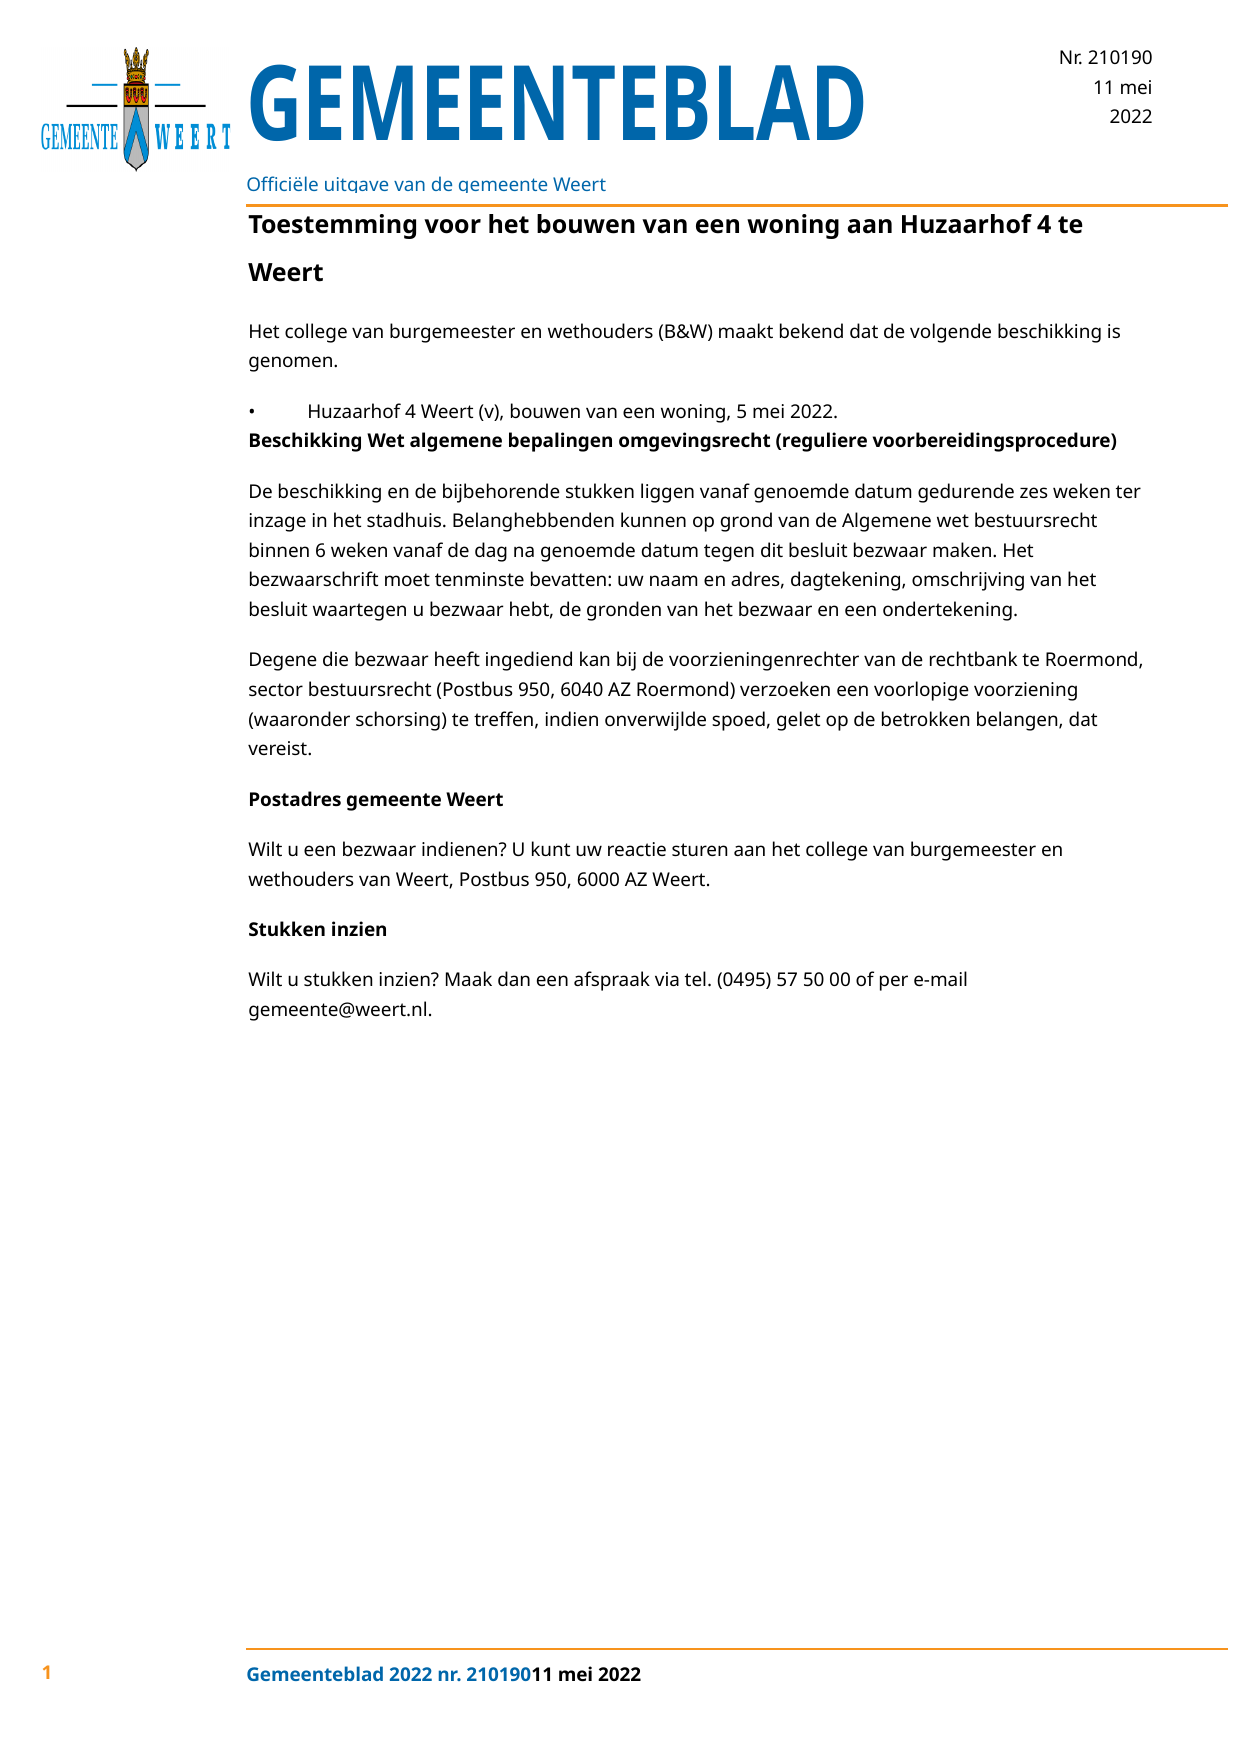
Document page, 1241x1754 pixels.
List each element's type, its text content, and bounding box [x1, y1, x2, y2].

text Postadres gemeente Weert [248, 786, 1152, 812]
text Degene die bezwaar heeft ingediend kan bij de voorzieningenrechter van de rechtbank te Roermond, sector bestuursrecht (Postbus 950, 6040 AZ Roermond) verzoeken een voorlopige voorziening (waaronder schorsing) te treffen, indien onverwijlde spoed, gelet op de betrokken belangen, dat vereist. [248, 647, 1152, 761]
list Huzaarhof 4 Weert (v), bouwen van een woning, 5 mei 2022. [248, 398, 1152, 424]
text Beschikking Wet algemene bepalingen omgevingsrecht (reguliere voorbereidingsprocedure) [248, 427, 1152, 453]
text Het college van burgemeester en wethouders (B&W) maakt bekend dat de volgende beschikking is genomen. [248, 318, 1152, 373]
text De beschikking en de bijbehorende stukken liggen vanaf genoemde datum gedurende zes weken ter inzage in het stadhuis. Belanghebbenden kunnen op grond van de Algemene wet bestuursrecht binnen 6 weken vanaf de dag na genoemde datum tegen dit besluit bezwaar maken. Het bezwaarschrift moet tenminste bevatten: uw naam en adres, dagtekening, omschrijving van het besluit waartegen u bezwaar hebt, de gronden van het bezwaar en een ondertekening. [248, 478, 1152, 622]
picture [41, 47, 231, 172]
text Toestemming voor het bouwen van een woning aan Huzaarhof 4 te Weert [248, 207, 1152, 288]
text Wilt u stukken inzien? Maak dan een afspraak via tel. (0495) 57 50 00 of per e-mail gemeente@weert.nl. [248, 967, 1152, 1022]
text Stukken inzien [248, 916, 1152, 942]
text Wilt u een bezwaar indienen? U kunt uw reactie sturen aan het college van burgemeester en wethouders van Weert, Postbus 950, 6000 AZ Weert. [248, 836, 1152, 892]
